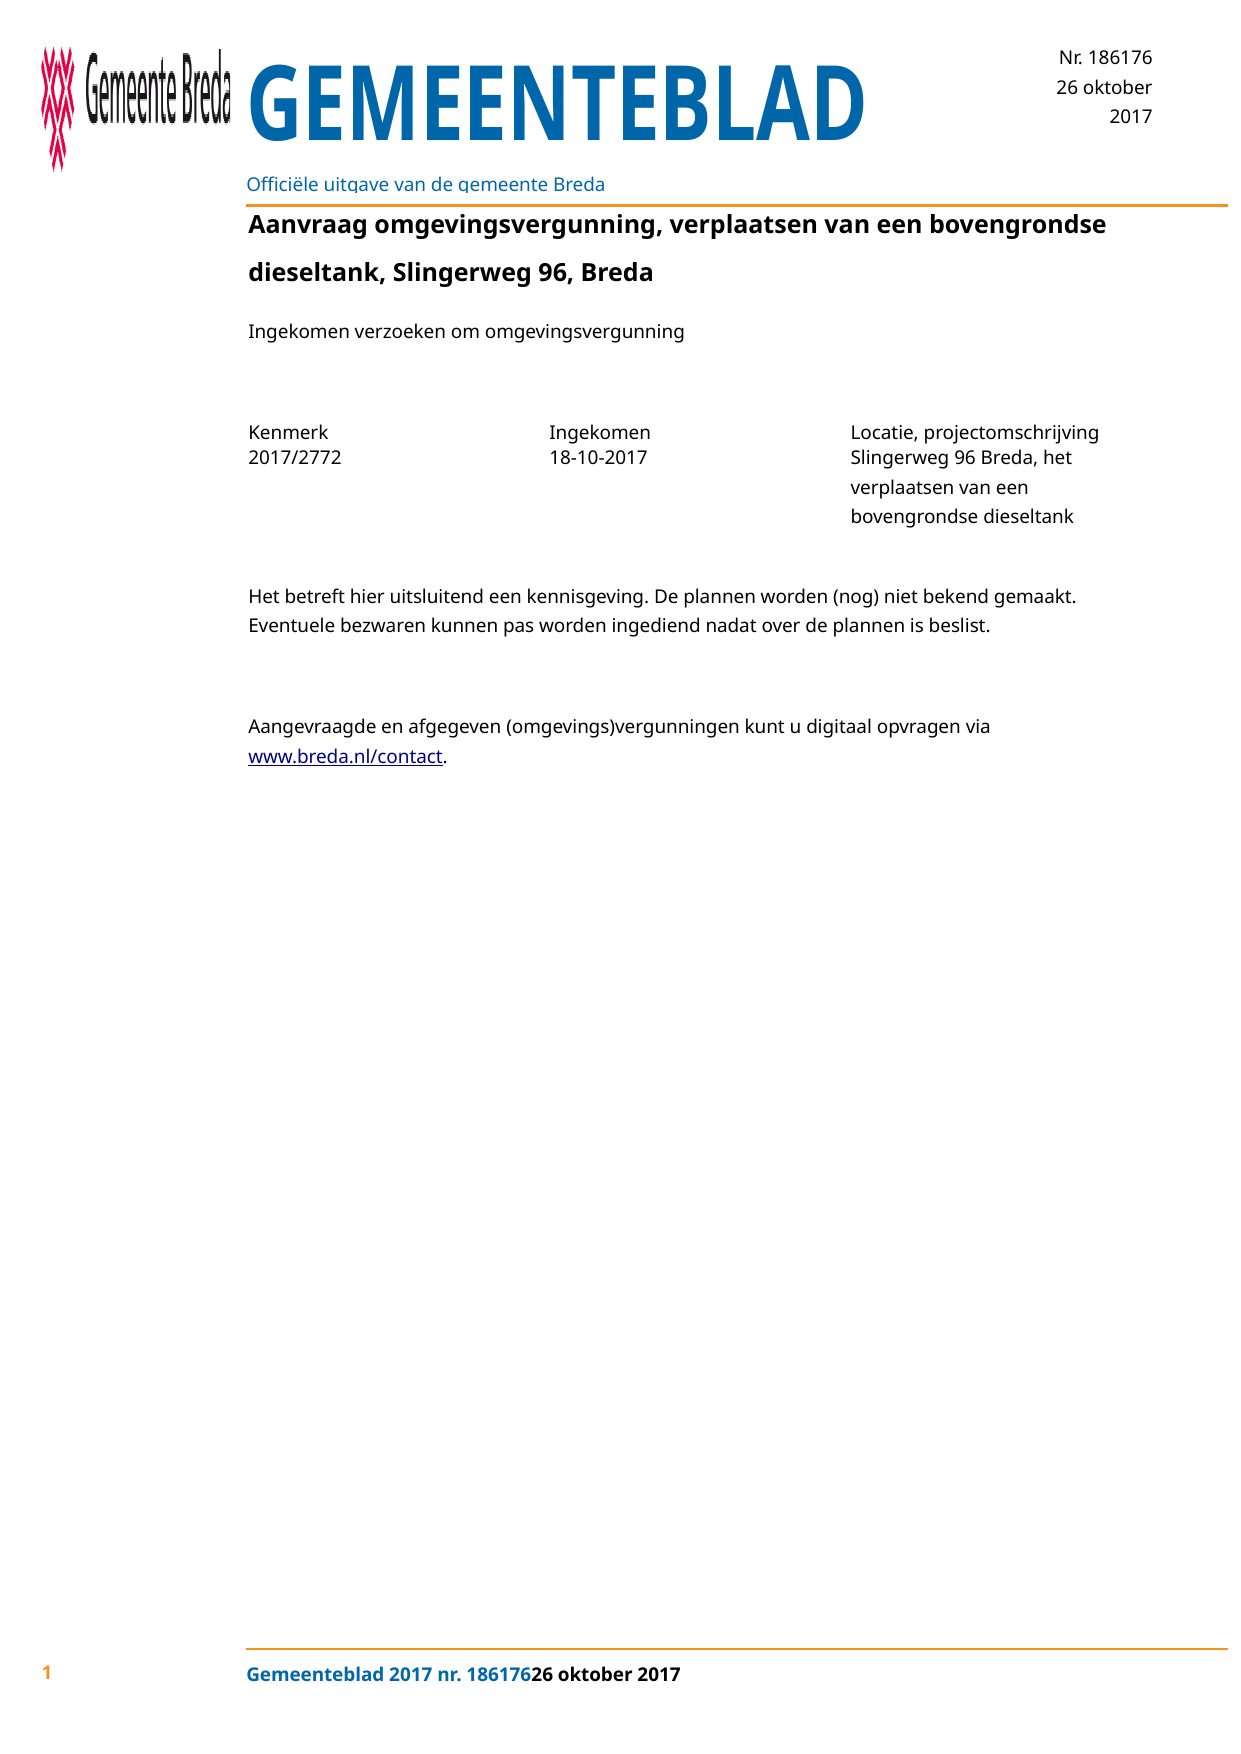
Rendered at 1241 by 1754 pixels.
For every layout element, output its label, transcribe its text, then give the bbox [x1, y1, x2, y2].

text Ingekomen verzoeken om omgevingsvergunning [248, 318, 1152, 344]
table_cell 2017/2772 [248, 445, 549, 529]
text Het betreft hier uitsluitend een kennisgeving. De plannen worden (nog) niet bekend gemaakt. Eventuele bezwaren kunnen pas worden ingediend nadat over de plannen is beslist. [248, 583, 1152, 638]
table_header Ingekomen [549, 419, 850, 444]
text Aanvraag omgevingsvergunning, verplaatsen van een bovengrondse dieseltank, Slingerweg 96, Breda [248, 207, 1152, 288]
table_cell 18-10-2017 [549, 445, 850, 529]
table_header Kenmerk [248, 419, 549, 444]
table_header Locatie, projectomschrijving [850, 419, 1152, 444]
table_cell Slingerweg 96 Breda, het verplaatsen van een bovengrondse dieseltank [850, 445, 1152, 529]
picture [41, 47, 231, 172]
text Aangevraagde en afgegeven (omgevings)vergunningen kunt u digitaal opvragen via www.breda.nl/contact. [248, 713, 1152, 769]
